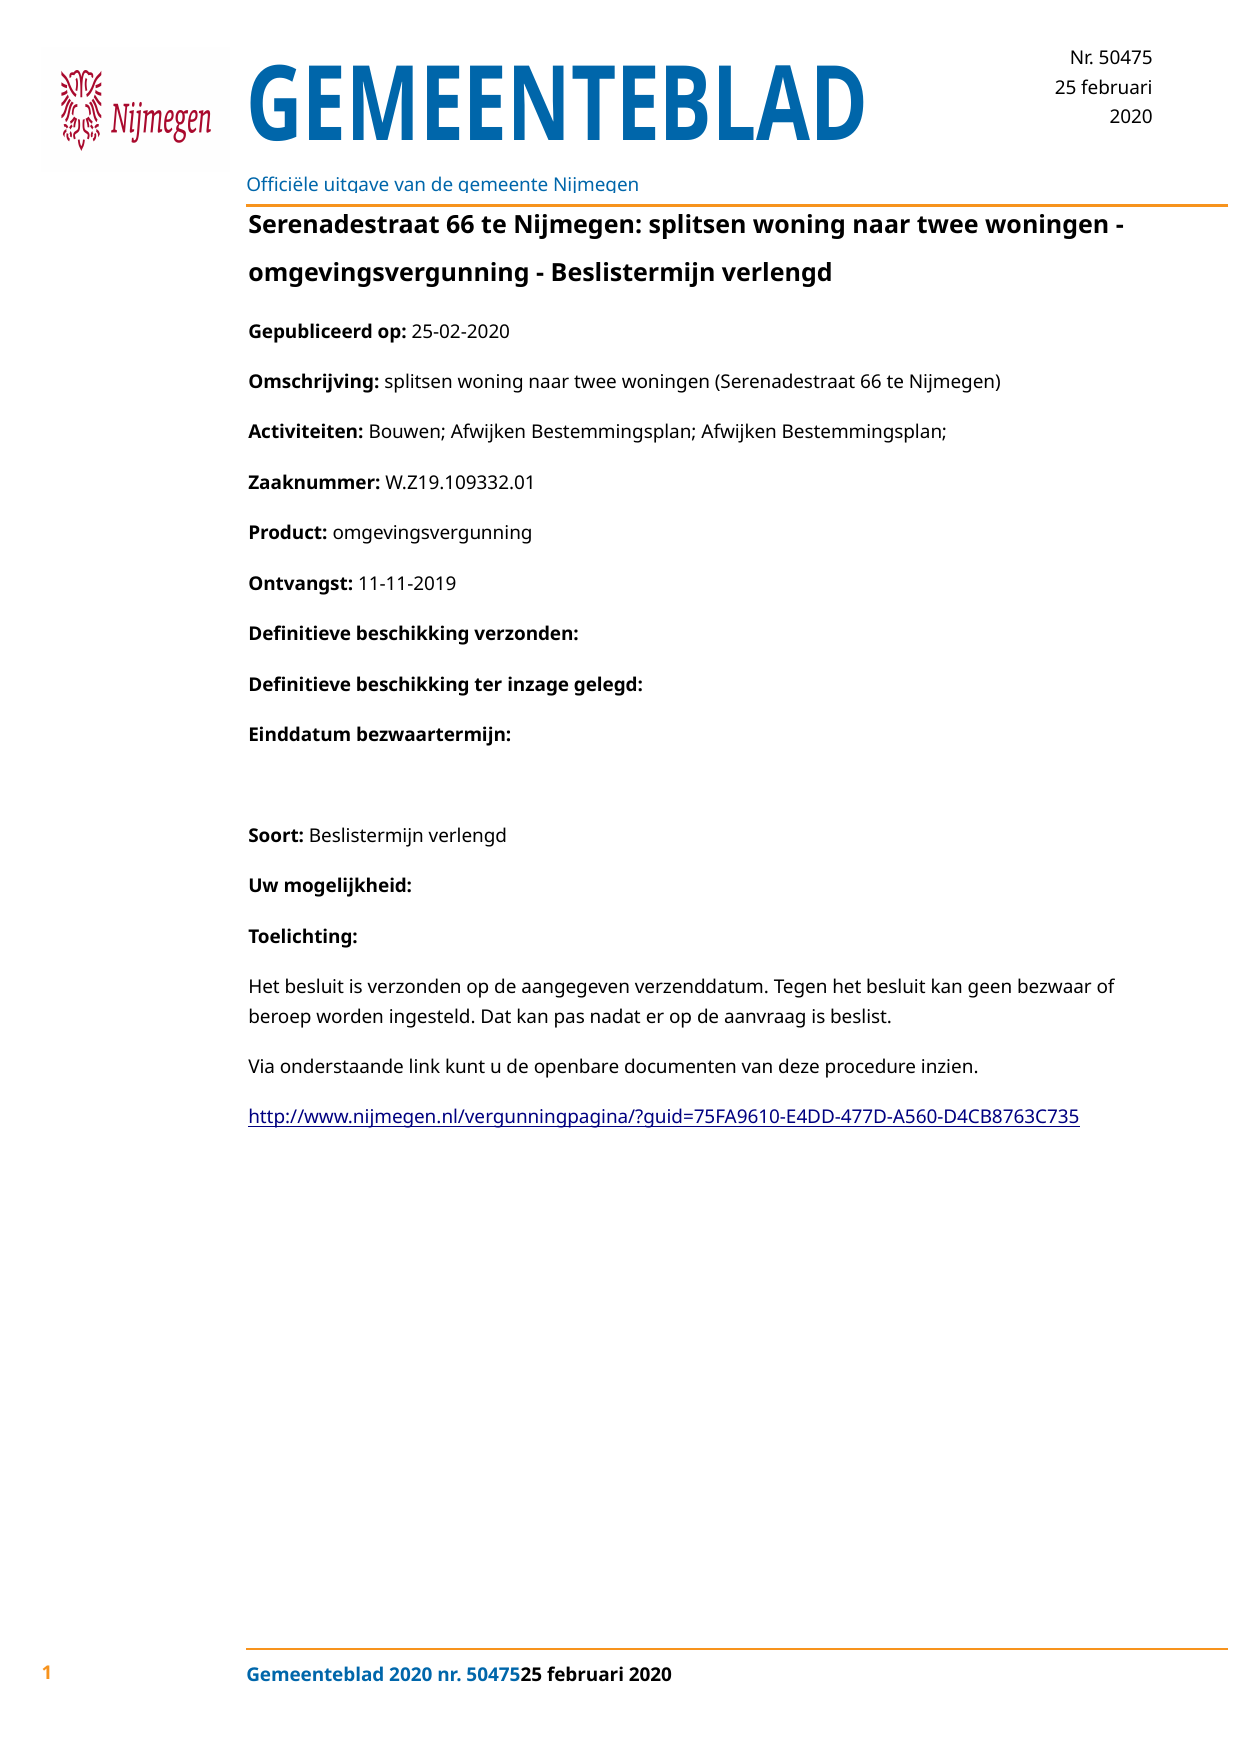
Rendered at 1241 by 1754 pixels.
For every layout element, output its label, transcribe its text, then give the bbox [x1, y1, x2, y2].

text Toelichting: [248, 923, 1152, 949]
text Omschrijving: splitsen woning naar twee woningen (Serenadestraat 66 te Nijmegen) [248, 368, 1152, 394]
text Serenadestraat 66 te Nijmegen: splitsen woning naar twee woningen - omgevingsvergunning - Beslistermijn verlengd [248, 207, 1152, 288]
text Zaaknummer: W.Z19.109332.01 [248, 469, 1152, 495]
text http://www.nijmegen.nl/vergunningpagina/?guid=75FA9610-E4DD-477D-A560-D4CB8763C735 [248, 1104, 1152, 1129]
picture [41, 47, 231, 172]
text Product: omgevingsvergunning [248, 519, 1152, 545]
text Activiteiten: Bouwen; Afwijken Bestemmingsplan; Afwijken Bestemmingsplan; [248, 419, 1152, 444]
text Uw mogelijkheid: [248, 872, 1152, 898]
text Definitieve beschikking ter inzage gelegd: [248, 671, 1152, 697]
text Definitieve beschikking verzonden: [248, 620, 1152, 646]
text Via onderstaande link kunt u de openbare documenten van deze procedure inzien. [248, 1053, 1152, 1079]
text Ontvangst: 11-11-2019 [248, 570, 1152, 596]
text Soort: Beslistermijn verlengd [248, 822, 1152, 848]
text Het besluit is verzonden op de aangegeven verzenddatum. Tegen het besluit kan geen bezwaar of beroep worden ingesteld. Dat kan pas nadat er op de aanvraag is beslist. [248, 973, 1152, 1029]
text Einddatum bezwaartermijn: [248, 721, 1152, 747]
text Gepubliceerd op: 25-02-2020 [248, 318, 1152, 344]
